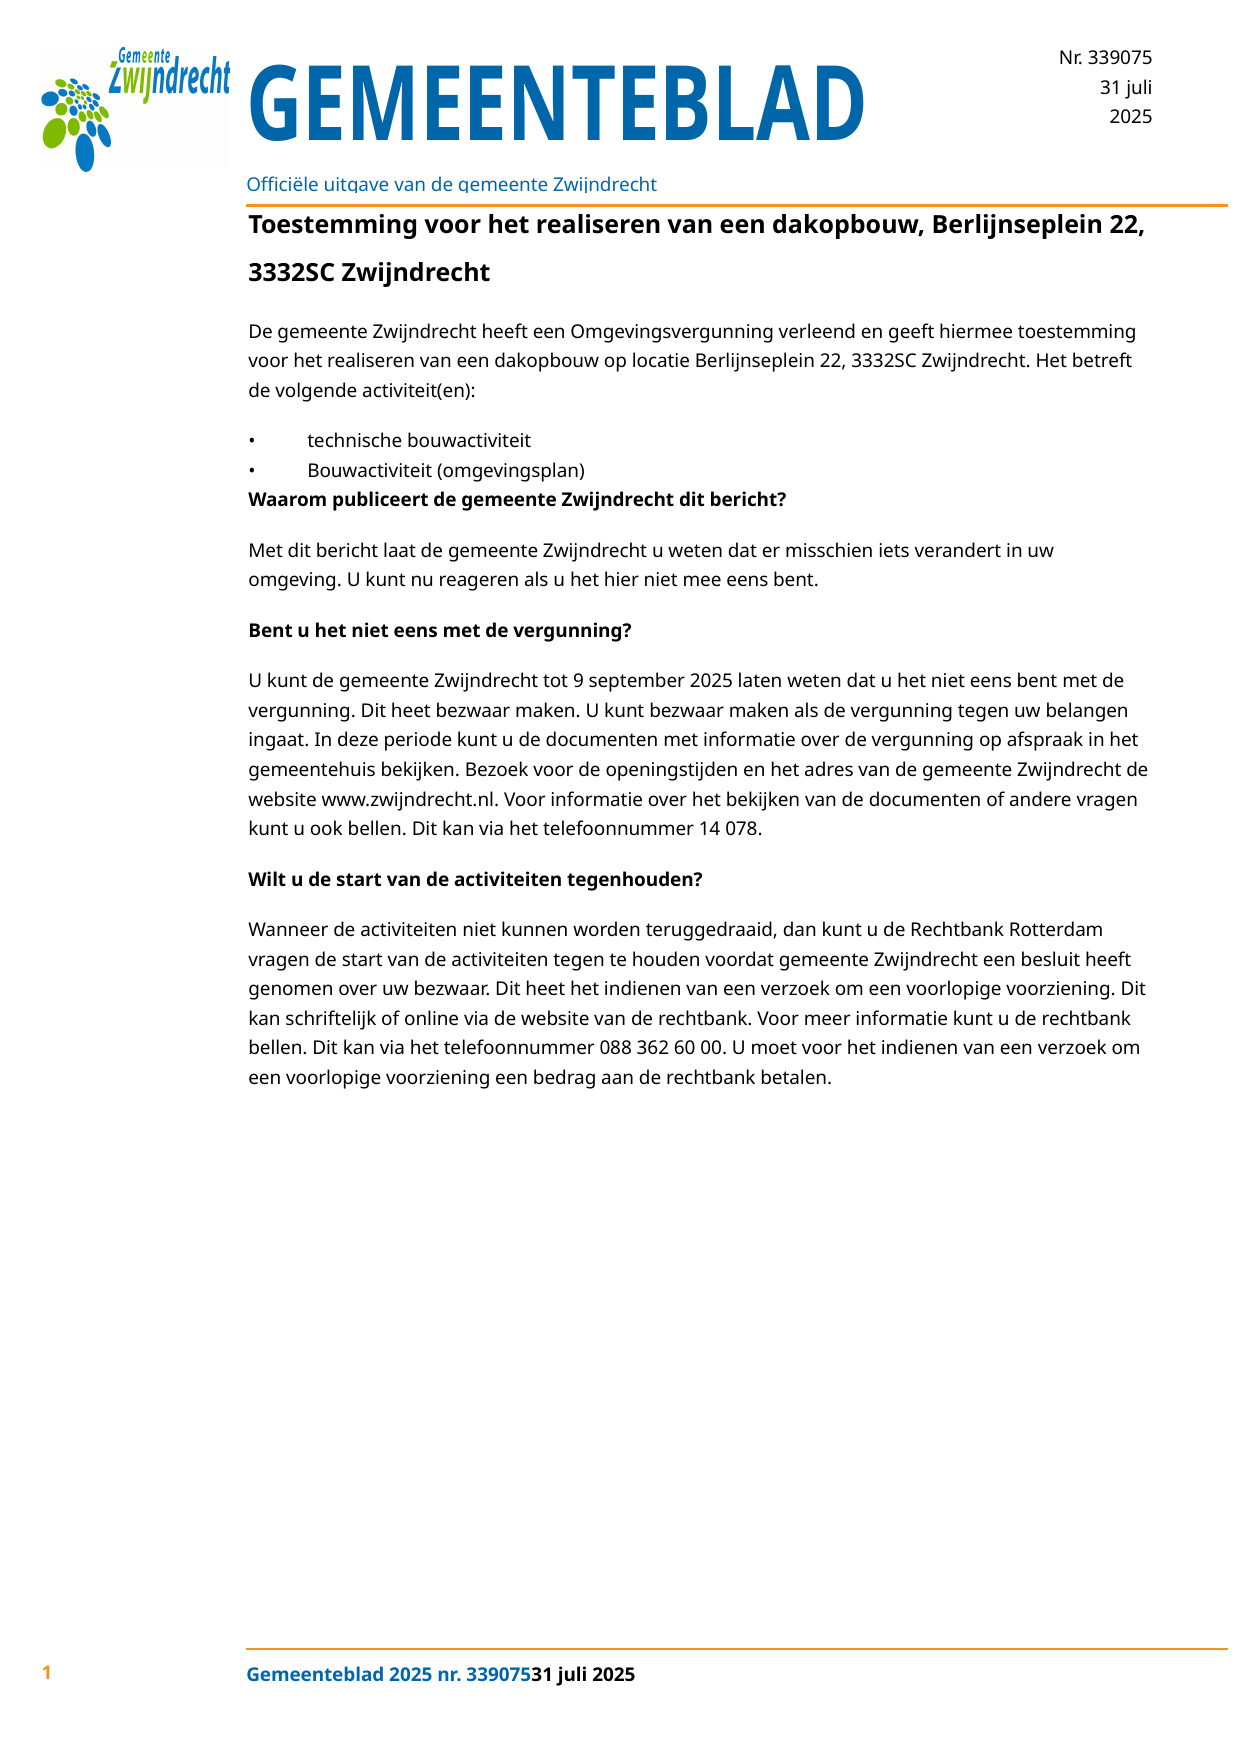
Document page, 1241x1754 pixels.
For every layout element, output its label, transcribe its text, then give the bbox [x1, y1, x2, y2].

list technische bouwactiviteit [248, 427, 1152, 453]
text Waarom publiceert de gemeente Zwijndrecht dit bericht? [248, 487, 1152, 512]
text De gemeente Zwijndrecht heeft een Omgevingsvergunning verleend en geeft hiermee toestemming voor het realiseren van een dakopbouw op locatie Berlijnseplein 22, 3332SC Zwijndrecht. Het betreft de volgende activiteit(en): [248, 318, 1152, 403]
text Wilt u de start van de activiteiten tegenhouden? [248, 866, 1152, 892]
text Toestemming voor het realiseren van een dakopbouw, Berlijnseplein 22, 3332SC Zwijndrecht [248, 207, 1152, 288]
picture [41, 47, 231, 172]
text U kunt de gemeente Zwijndrecht tot 9 september 2025 laten weten dat u het niet eens bent met de vergunning. Dit heet bezwaar maken. U kunt bezwaar maken als de vergunning tegen uw belangen ingaat. In deze periode kunt u de documenten met informatie over de vergunning op afspraak in het gemeentehuis bekijken. Bezoek voor de openingstijden en het adres van de gemeente Zwijndrecht de website www.zwijndrecht.nl. Voor informatie over het bekijken van de documenten of andere vragen kunt u ook bellen. Dit kan via het telefoonnummer 14 078. [248, 667, 1152, 841]
text Met dit bericht laat de gemeente Zwijndrecht u weten dat er misschien iets verandert in uw omgeving. U kunt nu reageren als u het hier niet mee eens bent. [248, 537, 1152, 592]
list Bouwactiviteit (omgevingsplan) [248, 457, 1152, 483]
text Wanneer de activiteiten niet kunnen worden teruggedraaid, dan kunt u de Rechtbank Rotterdam vragen de start van de activiteiten tegen te houden voordat gemeente Zwijndrecht een besluit heeft genomen over uw bezwaar. Dit heet het indienen van een verzoek om een voorlopige voorziening. Dit kan schriftelijk of online via de website van de rechtbank. Voor meer informatie kunt u de rechtbank bellen. Dit kan via het telefoonnummer 088 362 60 00. U moet voor het indienen van een verzoek om een voorlopige voorziening een bedrag aan de rechtbank betalen. [248, 916, 1152, 1090]
text Bent u het niet eens met de vergunning? [248, 617, 1152, 643]
